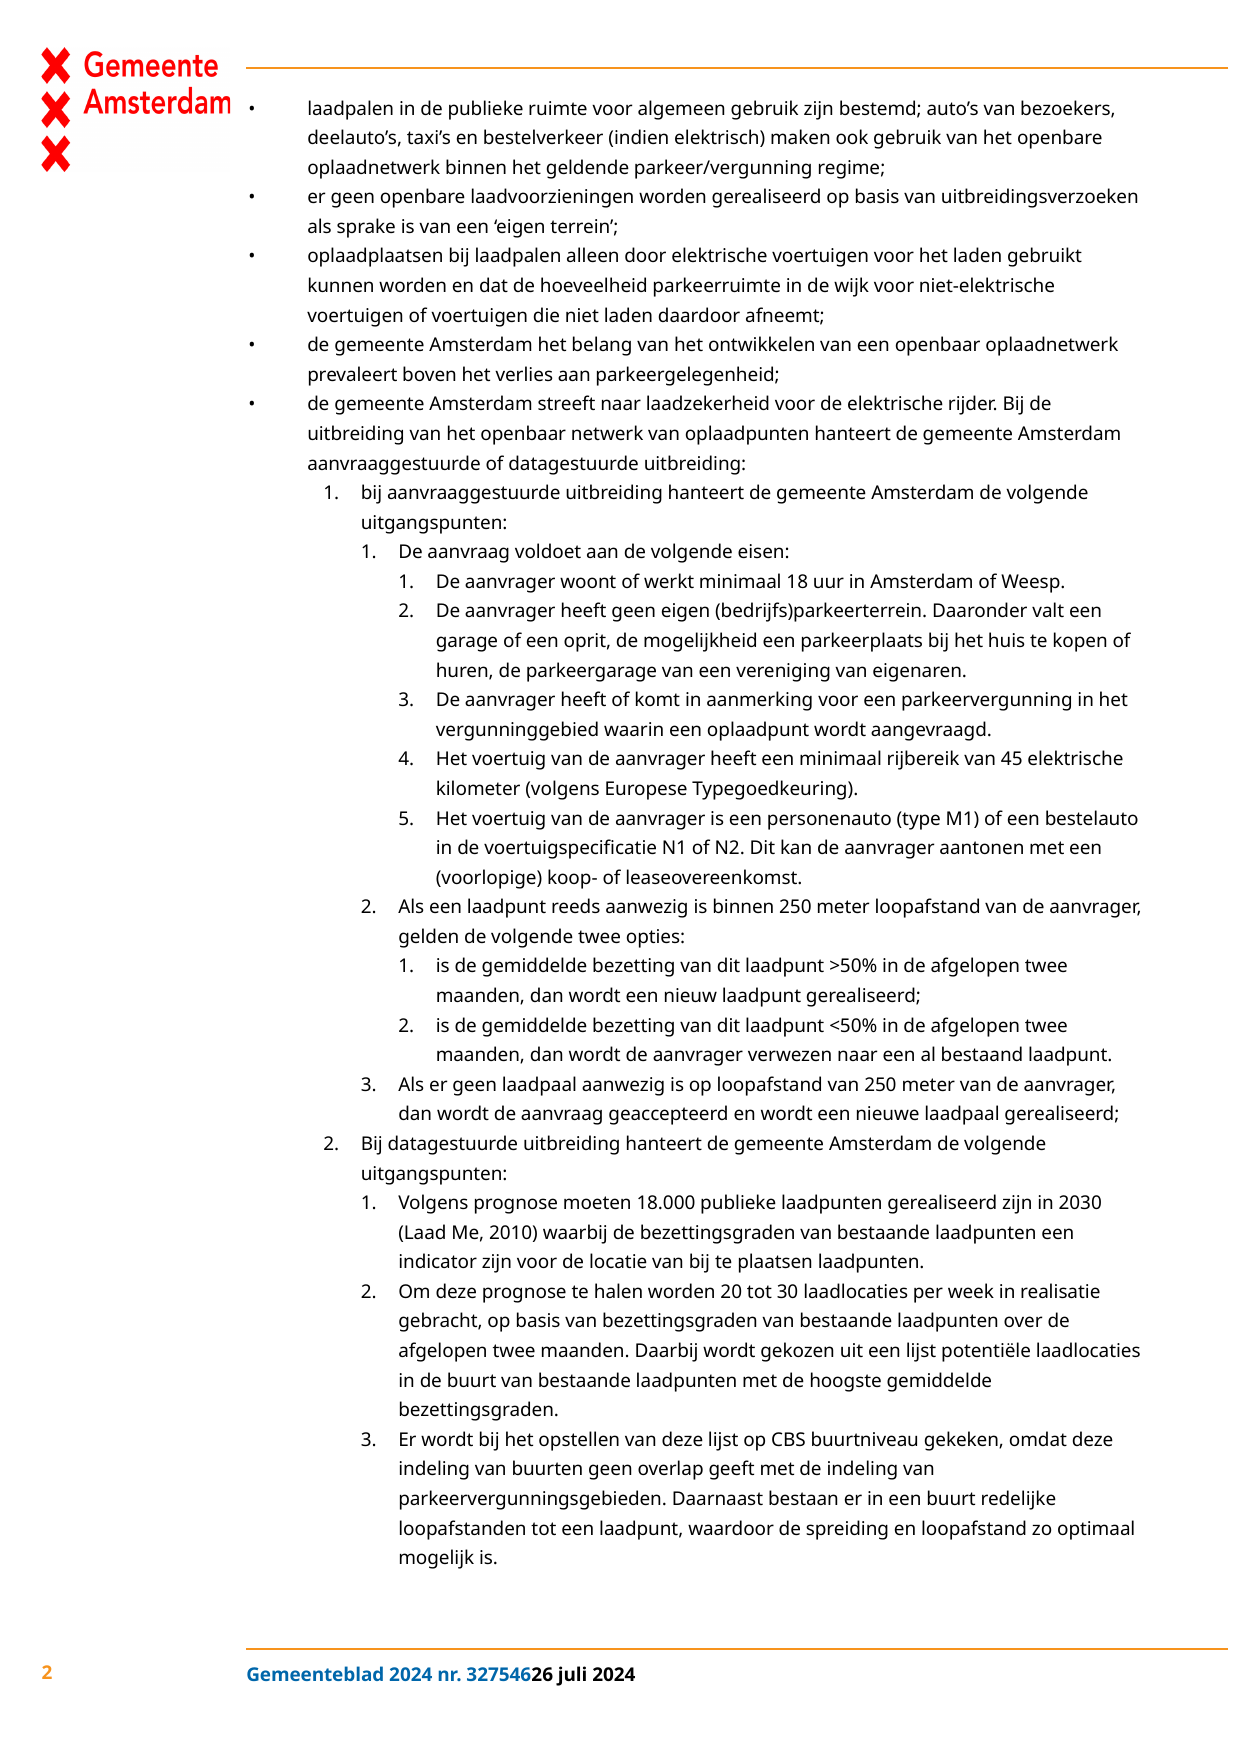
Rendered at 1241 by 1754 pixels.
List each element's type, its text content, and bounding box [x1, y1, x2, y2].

list De aanvraag voldoet aan de volgende eisen: [361, 538, 1152, 564]
list oplaadplaatsen bij laadpalen alleen door elektrische voertuigen voor het laden gebruikt kunnen worden en dat de hoeveelheid parkeerruimte in de wijk voor niet-elektrische voertuigen of voertuigen die niet laden daardoor afneemt; [248, 243, 1152, 328]
list bij aanvraaggestuurde uitbreiding hanteert de gemeente Amsterdam de volgende uitgangspunten: [323, 479, 1152, 535]
list De aanvrager woont of werkt minimaal 18 uur in Amsterdam of Weesp. [398, 568, 1152, 594]
list Er wordt bij het opstellen van deze lijst op CBS buurtniveau gekeken, omdat deze indeling van buurten geen overlap geeft met de indeling van parkeervergunningsgebieden. Daarnaast bestaan er in een buurt redelijke loopafstanden tot een laadpunt, waardoor de spreiding en loopafstand zo optimaal mogelijk is. [361, 1426, 1152, 1570]
list er geen openbare laadvoorzieningen worden gerealiseerd op basis van uitbreidingsverzoeken als sprake is van een ‘eigen terrein’; [248, 183, 1152, 239]
list Volgens prognose moeten 18.000 publieke laadpunten gerealiseerd zijn in 2030 (Laad Me, 2010) waarbij de bezettingsgraden van bestaande laadpunten een indicator zijn voor de locatie van bij te plaatsen laadpunten. [361, 1189, 1152, 1274]
list Het voertuig van de aanvrager heeft een minimaal rijbereik van 45 elektrische kilometer (volgens Europese Typegoedkeuring). [398, 746, 1152, 801]
list de gemeente Amsterdam streeft naar laadzekerheid voor de elektrische rijder. Bij de uitbreiding van het openbaar netwerk van oplaadpunten hanteert de gemeente Amsterdam aanvraaggestuurde of datagestuurde uitbreiding: [248, 391, 1152, 476]
list Het voertuig van de aanvrager is een personenauto (type M1) of een bestelauto in de voertuigspecificatie N1 of N2. Dit kan de aanvrager aantonen met een (voorlopige) koop- of leaseovereenkomst. [398, 805, 1152, 890]
list Als een laadpunt reeds aanwezig is binnen 250 meter loopafstand van de aanvrager, gelden de volgende twee opties: [361, 893, 1152, 949]
list De aanvrager heeft geen eigen (bedrijfs)parkeerterrein. Daaronder valt een garage of een oprit, de mogelijkheid een parkeerplaats bij het huis te kopen of huren, de parkeergarage van een vereniging van eigenaren. [398, 598, 1152, 683]
list laadpalen in de publieke ruimte voor algemeen gebruik zijn bestemd; auto’s van bezoekers, deelauto’s, taxi’s en bestelverkeer (indien elektrisch) maken ook gebruik van het openbare oplaadnetwerk binnen het geldende parkeer/vergunning regime; [248, 95, 1152, 180]
list is de gemiddelde bezetting van dit laadpunt <50% in de afgelopen twee maanden, dan wordt de aanvrager verwezen naar een al bestaand laadpunt. [398, 1012, 1152, 1067]
list is de gemiddelde bezetting van dit laadpunt >50% in de afgelopen twee maanden, dan wordt een nieuw laadpunt gerealiseerd; [398, 953, 1152, 1008]
list Bij datagestuurde uitbreiding hanteert de gemeente Amsterdam de volgende uitgangspunten: [323, 1130, 1152, 1186]
list Als er geen laadpaal aanwezig is op loopafstand van 250 meter van de aanvrager, dan wordt de aanvraag geaccepteerd en wordt een nieuwe laadpaal gerealiseerd; [361, 1071, 1152, 1126]
list de gemeente Amsterdam het belang van het ontwikkelen van een openbaar oplaadnetwerk prevaleert boven het verlies aan parkeergelegenheid; [248, 331, 1152, 387]
picture [41, 47, 231, 172]
list Om deze prognose te halen worden 20 tot 30 laadlocaties per week in realisatie gebracht, op basis van bezettingsgraden van bestaande laadpunten over de afgelopen twee maanden. Daarbij wordt gekozen uit een lijst potentiële laadlocaties in de buurt van bestaande laadpunten met de hoogste gemiddelde bezettingsgraden. [361, 1278, 1152, 1422]
list De aanvrager heeft of komt in aanmerking voor een parkeervergunning in het vergunninggebied waarin een oplaadpunt wordt aangevraagd. [398, 686, 1152, 742]
